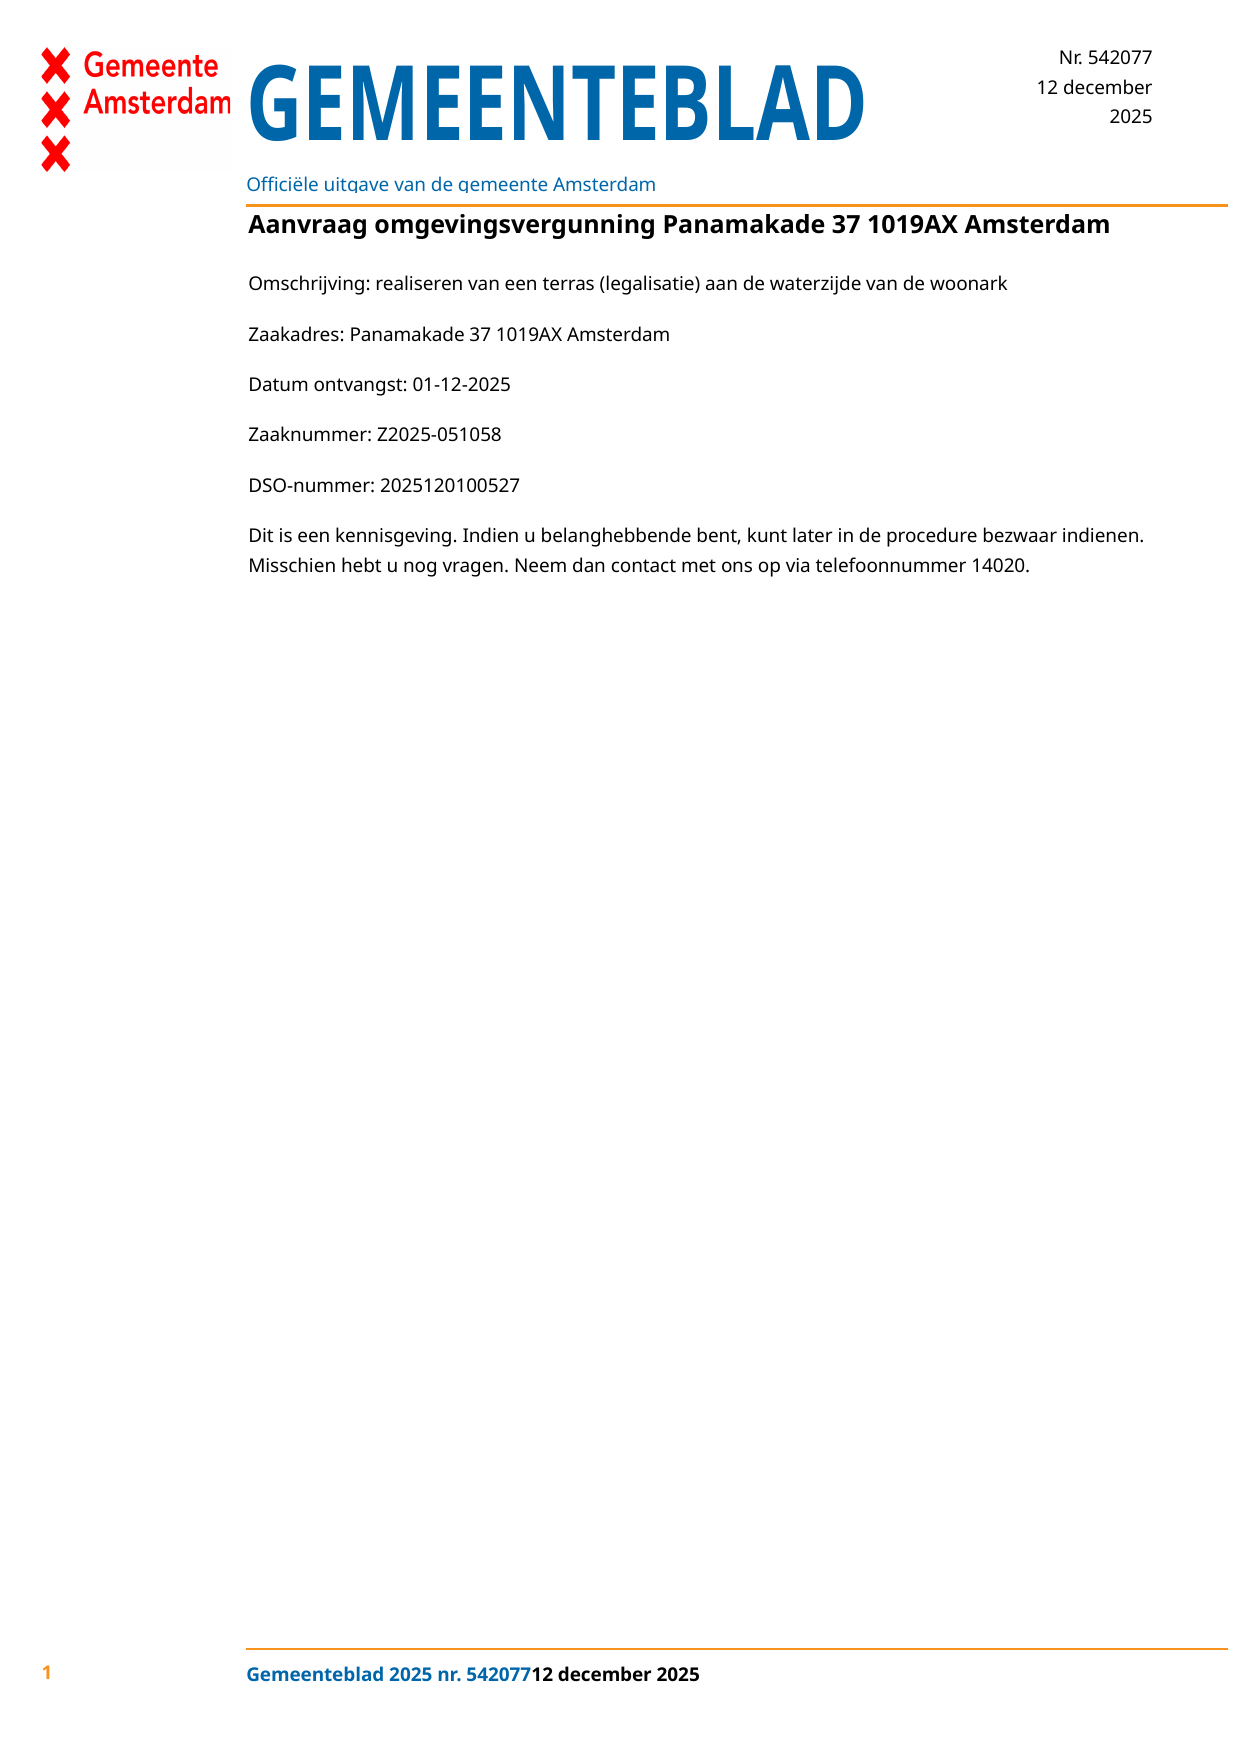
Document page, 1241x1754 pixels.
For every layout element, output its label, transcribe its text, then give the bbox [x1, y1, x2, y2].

text Zaakadres: Panamakade 37 1019AX Amsterdam [248, 321, 1152, 346]
text Zaaknummer: Z2025-051058 [248, 422, 1152, 447]
picture [41, 47, 231, 172]
text DSO-nummer: 2025120100527 [248, 472, 1152, 498]
text Aanvraag omgevingsvergunning Panamakade 37 1019AX Amsterdam [248, 207, 1152, 241]
text Dit is een kennisgeving. Indien u belanghebbende bent, kunt later in de procedure bezwaar indienen. Misschien hebt u nog vragen. Neem dan contact met ons op via telefoonnummer 14020. [248, 522, 1152, 578]
text Datum ontvangst: 01-12-2025 [248, 371, 1152, 397]
text Omschrijving: realiseren van een terras (legalisatie) aan de waterzijde van de woonark [248, 270, 1152, 296]
